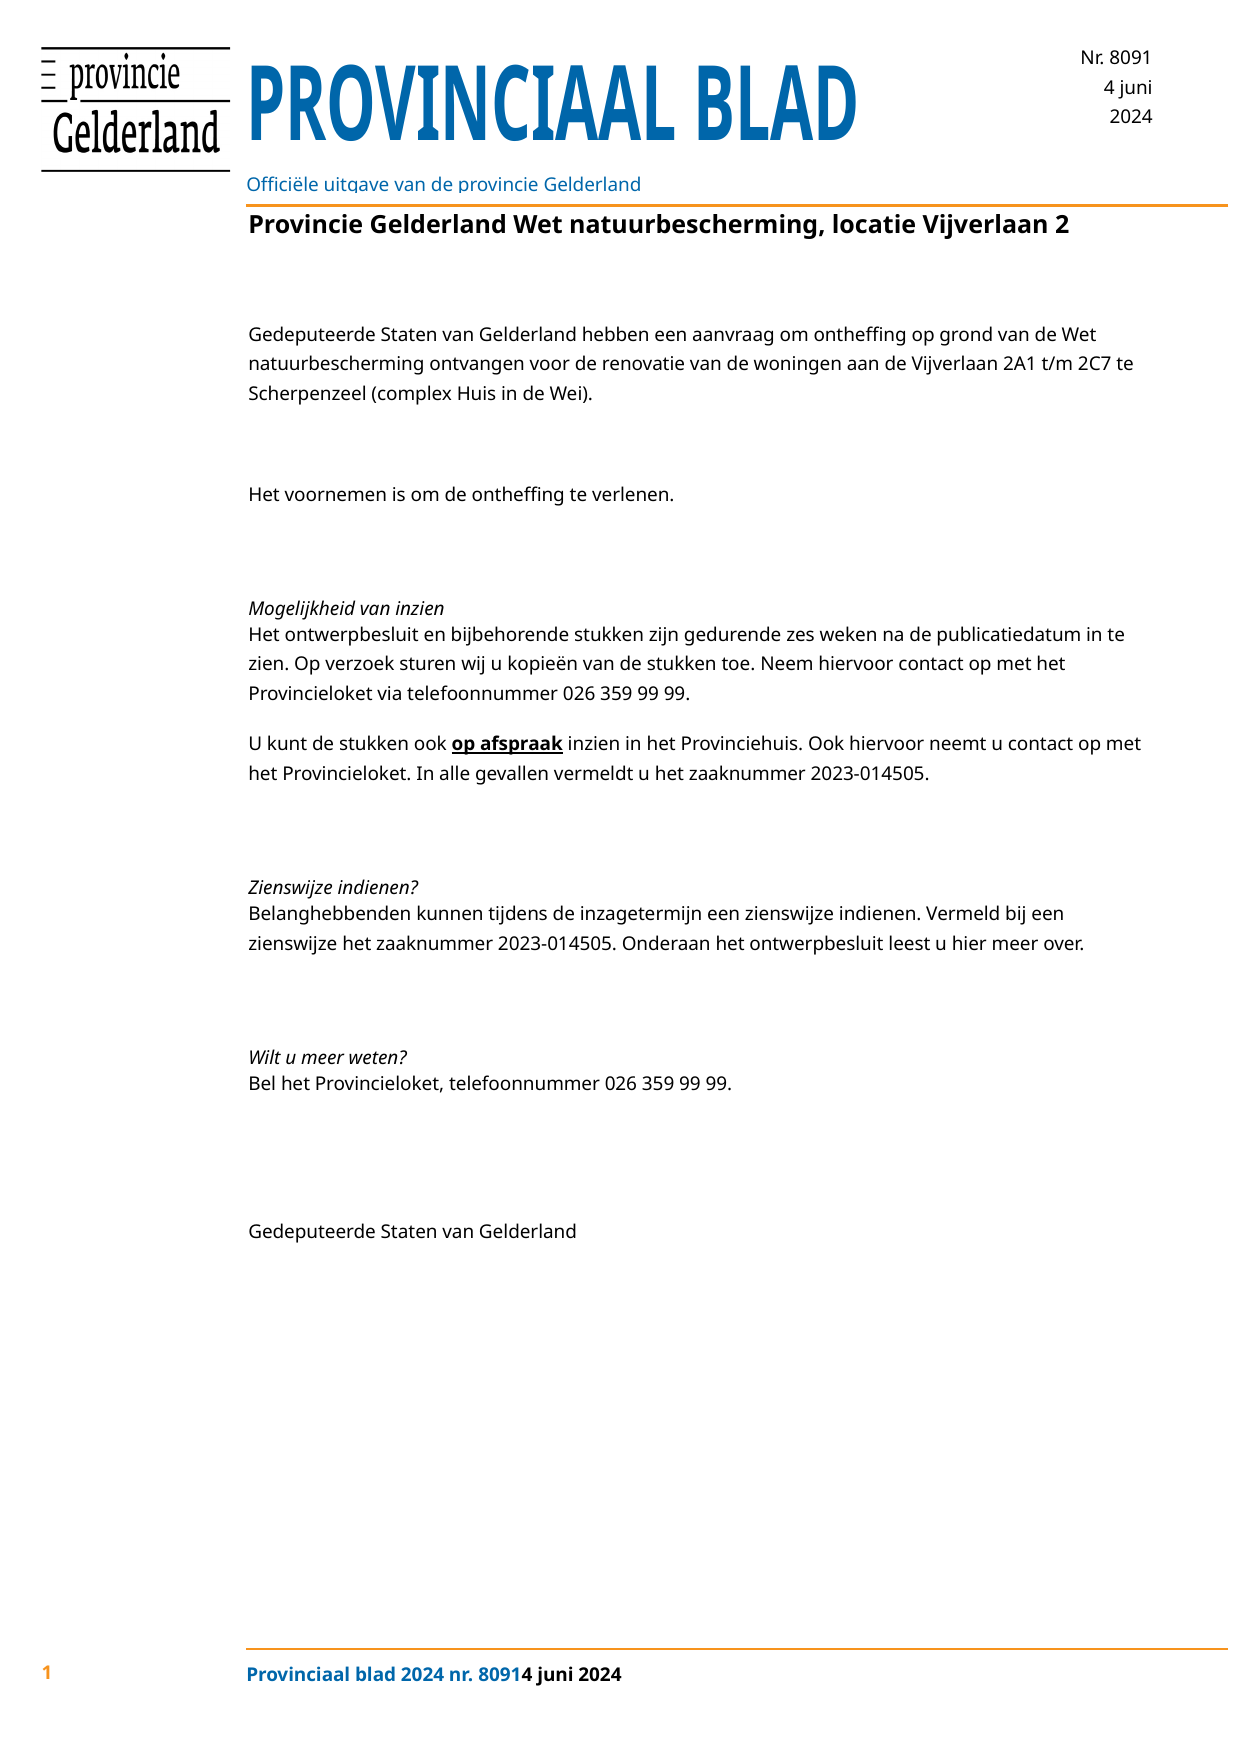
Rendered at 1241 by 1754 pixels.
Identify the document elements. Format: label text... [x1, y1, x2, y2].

text Bel het Provincieloket, telefoonnummer 026 359 99 99. [248, 1070, 1152, 1096]
text Wilt u meer weten? [248, 1044, 1152, 1070]
text U kunt de stukken ook op afspraak inzien in het Provinciehuis. Ook hiervoor neemt u contact op met het Provincieloket. In alle gevallen vermeldt u het zaaknummer 2023-014505. [248, 730, 1152, 786]
text Gedeputeerde Staten van Gelderland hebben een aanvraag om ontheffing op grond van de Wet natuurbescherming ontvangen voor de renovatie van de woningen aan de Vijverlaan 2A1 t/m 2C7 te Scherpenzeel (complex Huis in de Wei). [248, 321, 1152, 406]
text Mogelijkheid van inzien [248, 595, 1152, 621]
text Zienswijze indienen? [248, 874, 1152, 900]
text Gedeputeerde Staten van Gelderland [248, 1218, 1152, 1244]
picture [41, 47, 231, 172]
text Belanghebbenden kunnen tijdens de inzagetermijn een zienswijze indienen. Vermeld bij een zienswijze het zaaknummer 2023-014505. Onderaan het ontwerpbesluit leest u hier meer over. [248, 900, 1152, 955]
text Het ontwerpbesluit en bijbehorende stukken zijn gedurende zes weken na de publicatiedatum in te zien. Op verzoek sturen wij u kopieën van de stukken toe. Neem hiervoor contact op met het Provincieloket via telefoonnummer 026 359 99 99. [248, 621, 1152, 706]
text Het voornemen is om de ontheffing te verlenen. [248, 481, 1152, 506]
text Provincie Gelderland Wet natuurbescherming, locatie Vijverlaan 2 [248, 207, 1152, 241]
